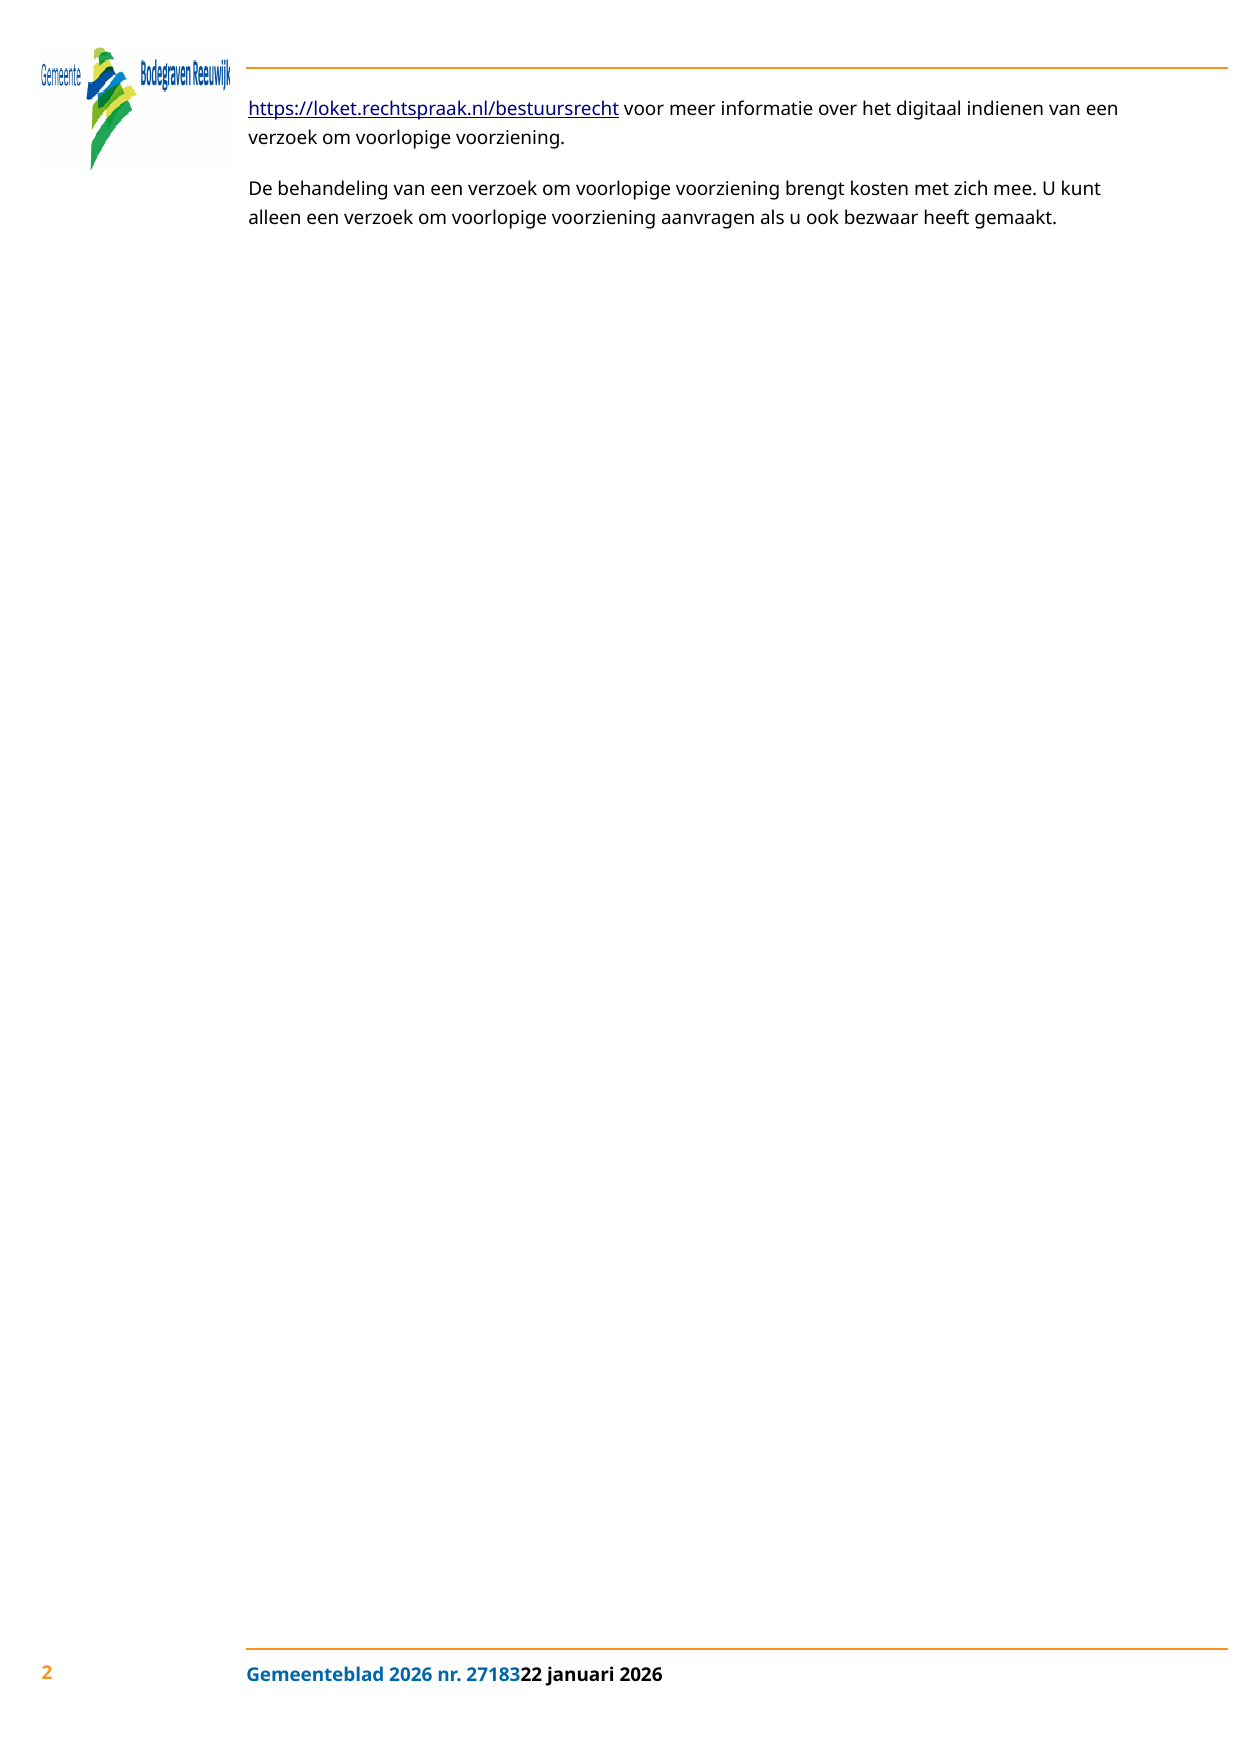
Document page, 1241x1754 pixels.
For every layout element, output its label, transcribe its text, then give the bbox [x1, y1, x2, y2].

picture [41, 47, 231, 172]
text https://loket.rechtspraak.nl/bestuursrecht voor meer informatie over het digitaal indienen van een verzoek om voorlopige voorziening. [248, 95, 1152, 150]
text De behandeling van een verzoek om voorlopige voorziening brengt kosten met zich mee. U kunt alleen een verzoek om voorlopige voorziening aanvragen als u ook bezwaar heeft gemaakt. [248, 175, 1152, 230]
